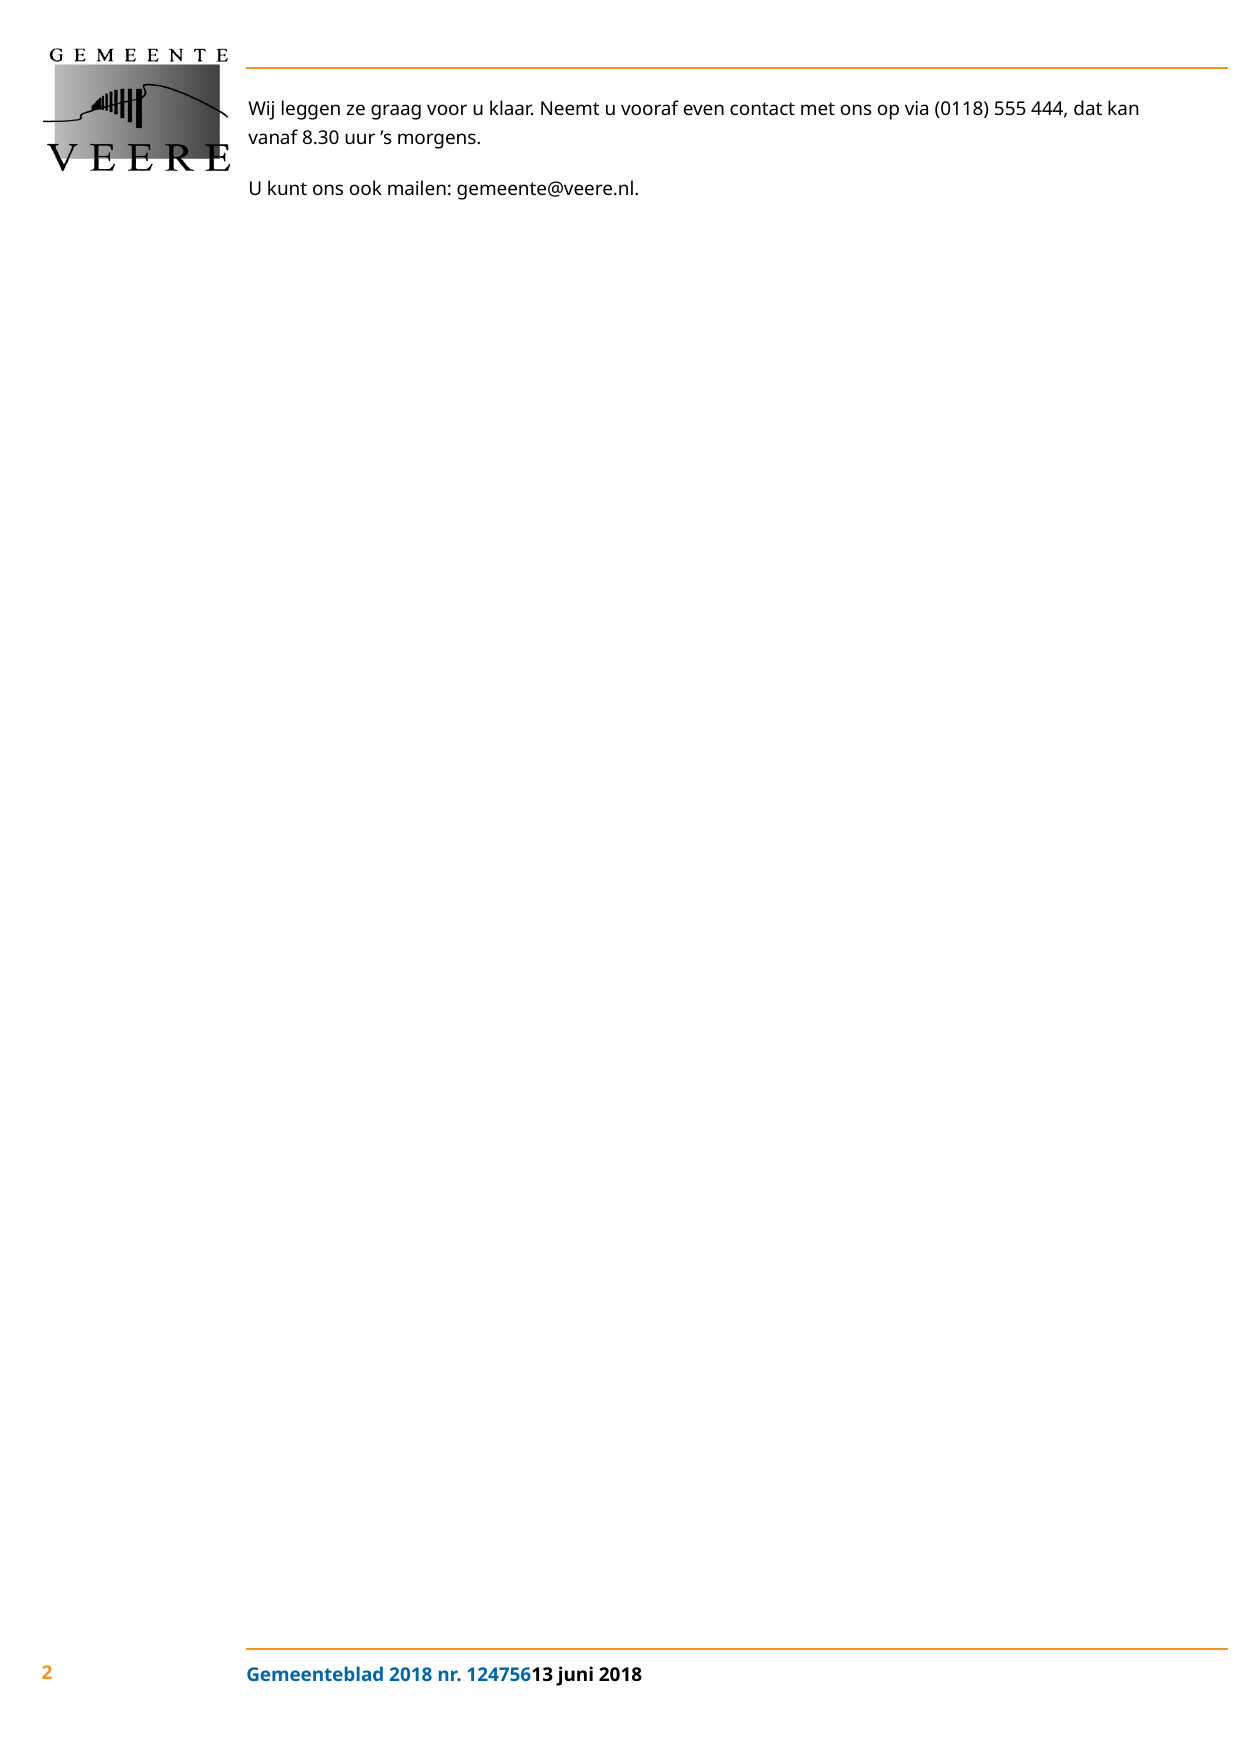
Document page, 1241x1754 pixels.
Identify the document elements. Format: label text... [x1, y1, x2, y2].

text U kunt ons ook mailen: gemeente@veere.nl. [248, 175, 1152, 201]
picture [41, 47, 231, 172]
text Wij leggen ze graag voor u klaar. Neemt u vooraf even contact met ons op via (0118) 555 444, dat kan vanaf 8.30 uur ’s morgens. [248, 95, 1152, 150]
